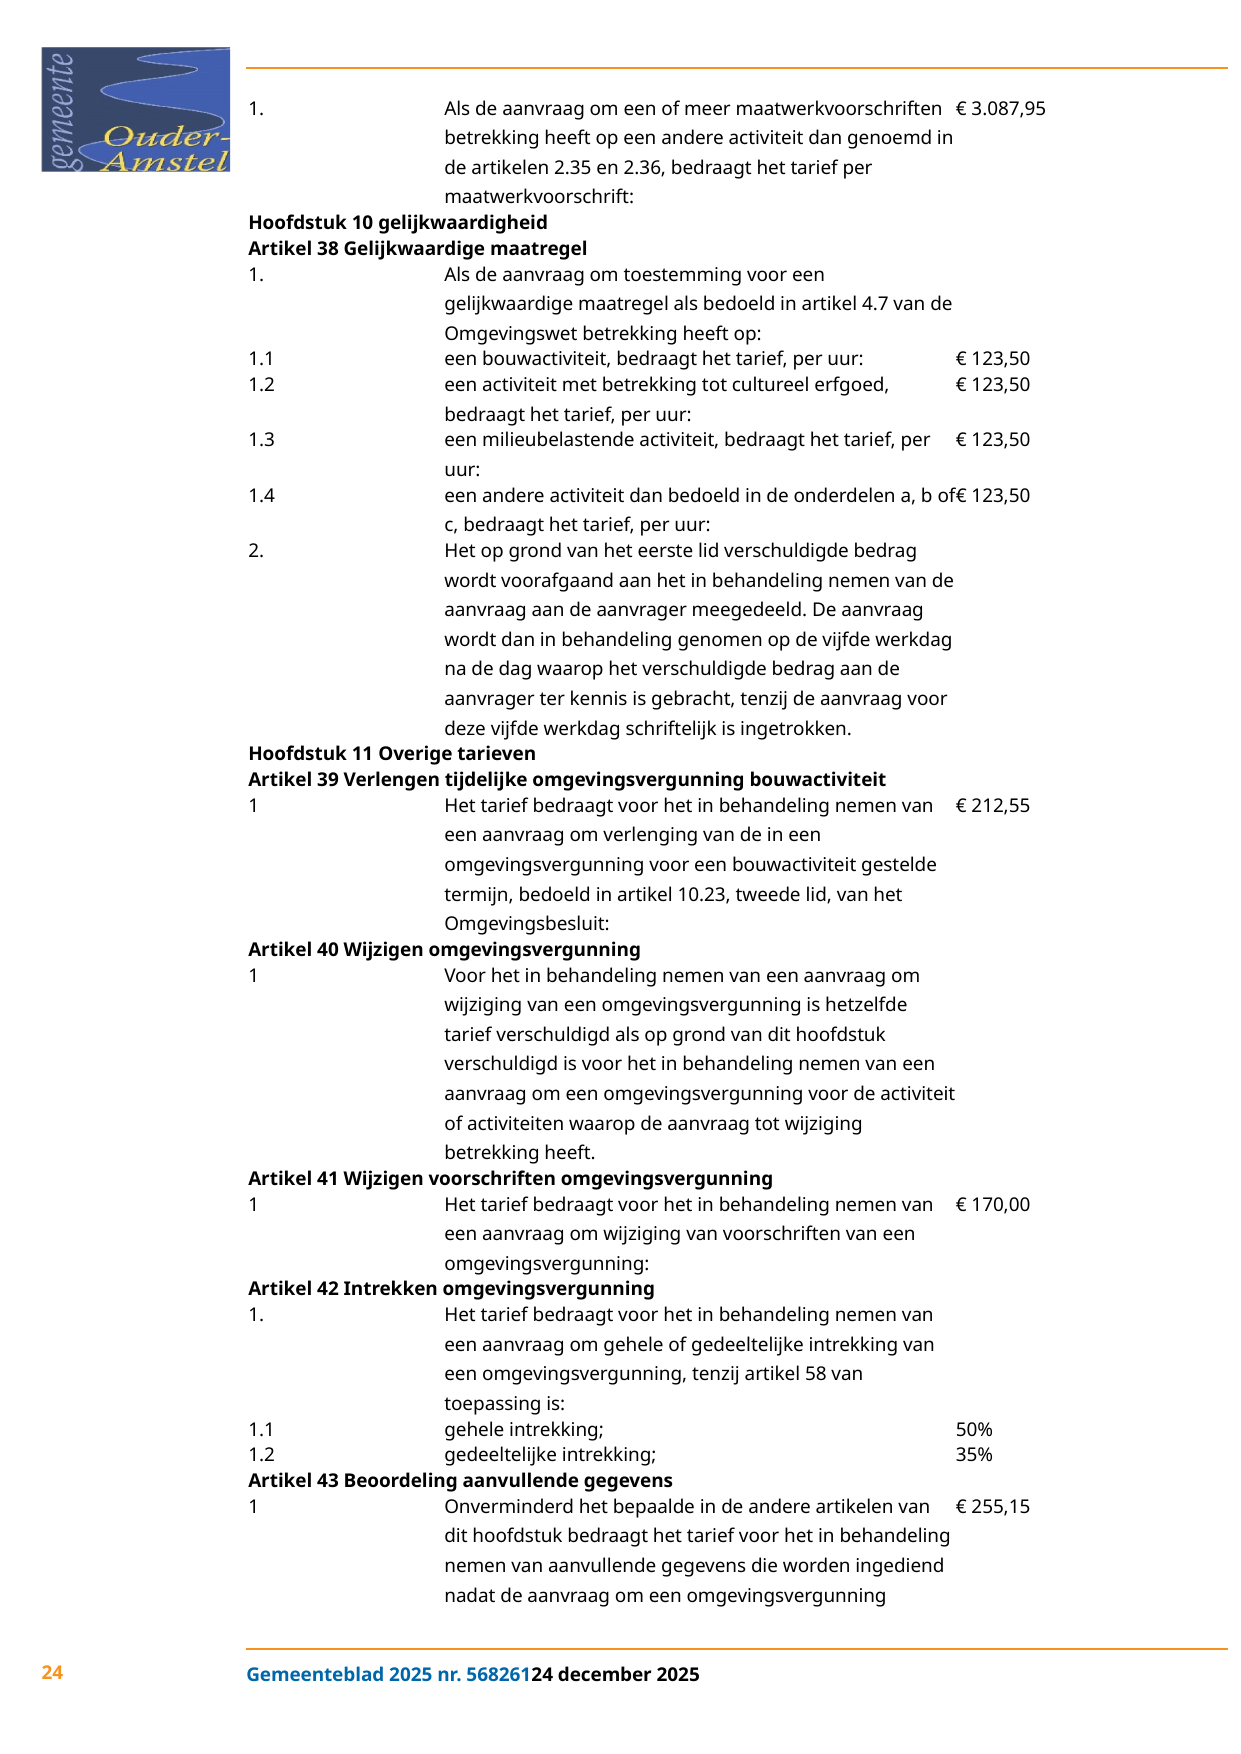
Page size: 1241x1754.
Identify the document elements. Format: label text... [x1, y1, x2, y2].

table_cell [956, 766, 1152, 792]
table_cell 1 [248, 1191, 444, 1276]
table_cell 1.2 [248, 1442, 444, 1467]
picture [41, 47, 231, 172]
table_cell Artikel 38 Gelijkwaardige maatregel [248, 235, 956, 261]
table_cell een milieubelastende activiteit, bedraagt het tarief, per uur: [444, 427, 956, 482]
table_cell € 170,00 [956, 1191, 1152, 1276]
table_cell 1.3 [248, 427, 444, 482]
table_cell een bouwactiviteit, bedraagt het tarief, per uur: [444, 346, 956, 371]
table_cell 2. [248, 537, 444, 741]
table_cell 1 [248, 792, 444, 936]
table_cell gehele intrekking; [444, 1416, 956, 1442]
table_cell 1. [248, 95, 444, 209]
table_cell [956, 741, 1152, 766]
table_cell 35% [956, 1442, 1152, 1467]
table_cell een andere activiteit dan bedoeld in de onderdelen a, b of c, bedraagt het tarief, per uur: [444, 482, 956, 537]
table_cell [956, 261, 1152, 346]
table_cell € 255,15 [956, 1493, 1152, 1607]
table_cell [956, 1165, 1152, 1191]
table_cell 50% [956, 1416, 1152, 1442]
table_cell [956, 1276, 1152, 1301]
table_cell 1.4 [248, 482, 444, 537]
table_cell 1.1 [248, 1416, 444, 1442]
table_cell 1 [248, 1493, 444, 1607]
table_cell Artikel 43 Beoordeling aanvullende gegevens [248, 1467, 956, 1493]
table_cell [956, 235, 1152, 261]
table_cell Artikel 39 Verlengen tijdelijke omgevingsvergunning bouwactiviteit [248, 766, 956, 792]
table_cell [956, 962, 1152, 1165]
table_cell 1 [248, 962, 444, 1165]
table_cell [956, 936, 1152, 962]
table_cell Artikel 42 Intrekken omgevingsvergunning [248, 1276, 956, 1301]
table_cell € 3.087,95 [956, 95, 1152, 209]
table_cell € 123,50 [956, 427, 1152, 482]
table_cell Artikel 40 Wijzigen omgevingsvergunning [248, 936, 956, 962]
table_cell Als de aanvraag om toestemming voor een gelijkwaardige maatregel als bedoeld in artikel 4.7 van de Omgevingswet betrekking heeft op: [444, 261, 956, 346]
table_cell Onverminderd het bepaalde in de andere artikelen van dit hoofdstuk bedraagt het tarief voor het in behandeling nemen van aanvullende gegevens die worden ingediend nadat de aanvraag om een omgevingsvergunning [444, 1493, 956, 1607]
table_cell € 212,55 [956, 792, 1152, 936]
table_cell [956, 1301, 1152, 1416]
table_cell 1. [248, 261, 444, 346]
table_cell Het tarief bedraagt voor het in behandeling nemen van een aanvraag om gehele of gedeeltelijke intrekking van een omgevingsvergunning, tenzij artikel 58 van toepassing is: [444, 1301, 956, 1416]
table_cell Hoofdstuk 10 gelijkwaardigheid [248, 209, 956, 235]
table_cell Voor het in behandeling nemen van een aanvraag om wijziging van een omgevingsvergunning is hetzelfde tarief verschuldigd als op grond van dit hoofdstuk verschuldigd is voor het in behandeling nemen van een aanvraag om een omgevingsvergunning voor de activiteit of activiteiten waarop de aanvraag tot wijziging betrekking heeft. [444, 962, 956, 1165]
table_cell een activiteit met betrekking tot cultureel erfgoed, bedraagt het tarief, per uur: [444, 371, 956, 427]
table_cell [956, 1467, 1152, 1493]
table_cell Als de aanvraag om een of meer maatwerkvoorschriften betrekking heeft op een andere activiteit dan genoemd in de artikelen 2.35 en 2.36, bedraagt het tarief per maatwerkvoorschrift: [444, 95, 956, 209]
table_cell € 123,50 [956, 346, 1152, 371]
table_cell € 123,50 [956, 371, 1152, 427]
table_cell 1.2 [248, 371, 444, 427]
table_cell Het tarief bedraagt voor het in behandeling nemen van een aanvraag om verlenging van de in een omgevingsvergunning voor een bouwactiviteit gestelde termijn, bedoeld in artikel 10.23, tweede lid, van het Omgevingsbesluit: [444, 792, 956, 936]
table_cell gedeeltelijke intrekking; [444, 1442, 956, 1467]
table_cell [956, 537, 1152, 741]
table_cell 1.1 [248, 346, 444, 371]
table_cell Hoofdstuk 11 Overige tarieven [248, 741, 956, 766]
table_cell [956, 209, 1152, 235]
table_cell Artikel 41 Wijzigen voorschriften omgevingsvergunning [248, 1165, 956, 1191]
table_cell 1. [248, 1301, 444, 1416]
table_cell Het tarief bedraagt voor het in behandeling nemen van een aanvraag om wijziging van voorschriften van een omgevingsvergunning: [444, 1191, 956, 1276]
table_cell € 123,50 [956, 482, 1152, 537]
table_cell Het op grond van het eerste lid verschuldigde bedrag wordt voorafgaand aan het in behandeling nemen van de aanvraag aan de aanvrager meegedeeld. De aanvraag wordt dan in behandeling genomen op de vijfde werkdag na de dag waarop het verschuldigde bedrag aan de aanvrager ter kennis is gebracht, tenzij de aanvraag voor deze vijfde werkdag schriftelijk is ingetrokken. [444, 537, 956, 741]
